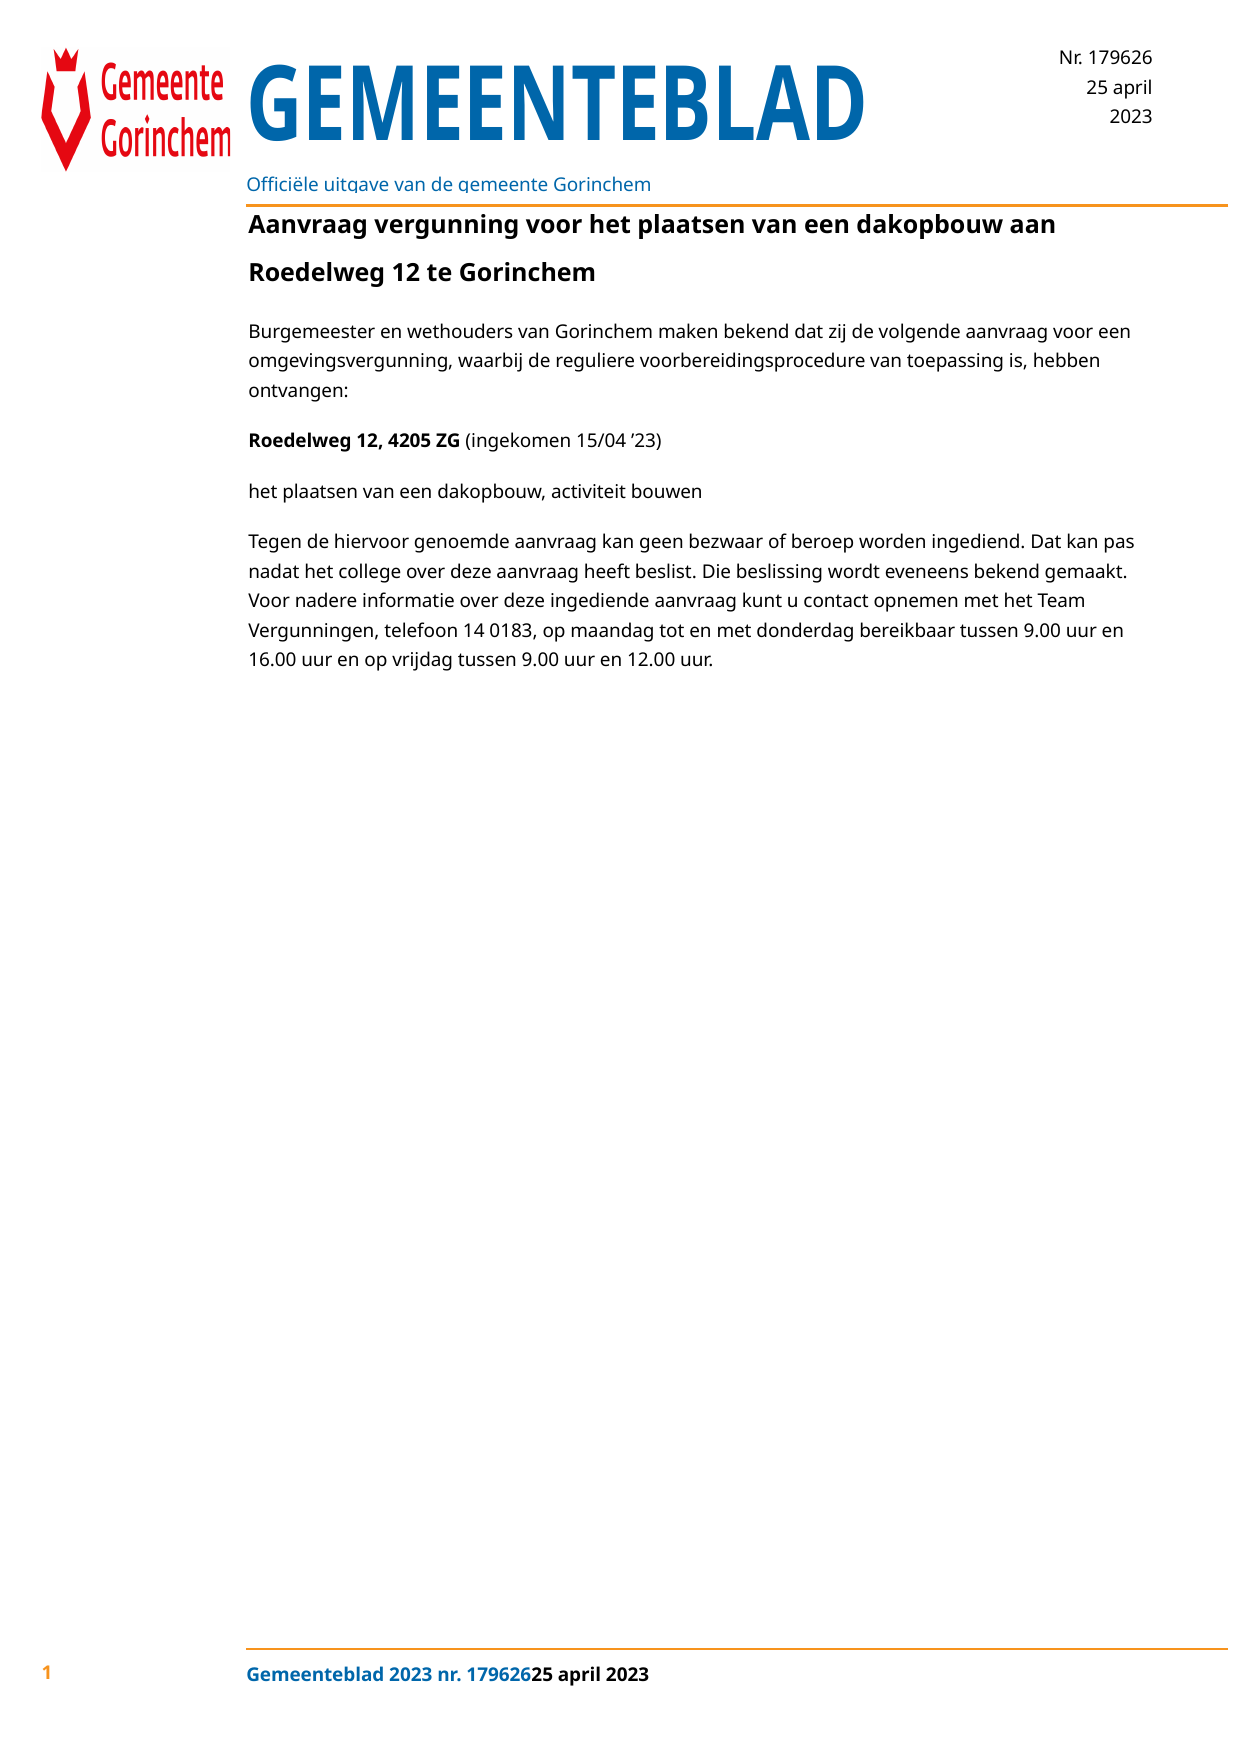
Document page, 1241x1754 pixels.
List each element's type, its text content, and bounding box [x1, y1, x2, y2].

text het plaatsen van een dakopbouw, activiteit bouwen [248, 478, 1152, 504]
text Burgemeester en wethouders van Gorinchem maken bekend dat zij de volgende aanvraag voor een omgevingsvergunning, waarbij de reguliere voorbereidingsprocedure van toepassing is, hebben ontvangen: [248, 318, 1152, 403]
text Tegen de hiervoor genoemde aanvraag kan geen bezwaar of beroep worden ingediend. Dat kan pas nadat het college over deze aanvraag heeft beslist. Die beslissing wordt eveneens bekend gemaakt. Voor nadere informatie over deze ingediende aanvraag kunt u contact opnemen met het Team Vergunningen, telefoon 14 0183, op maandag tot en met donderdag bereikbaar tussen 9.00 uur en 16.00 uur en op vrijdag tussen 9.00 uur en 12.00 uur. [248, 528, 1152, 672]
picture [41, 47, 231, 172]
text Aanvraag vergunning voor het plaatsen van een dakopbouw aan Roedelweg 12 te Gorinchem [248, 207, 1152, 288]
text Roedelweg 12, 4205 ZG (ingekomen 15/04 ’23) [248, 427, 1152, 453]
